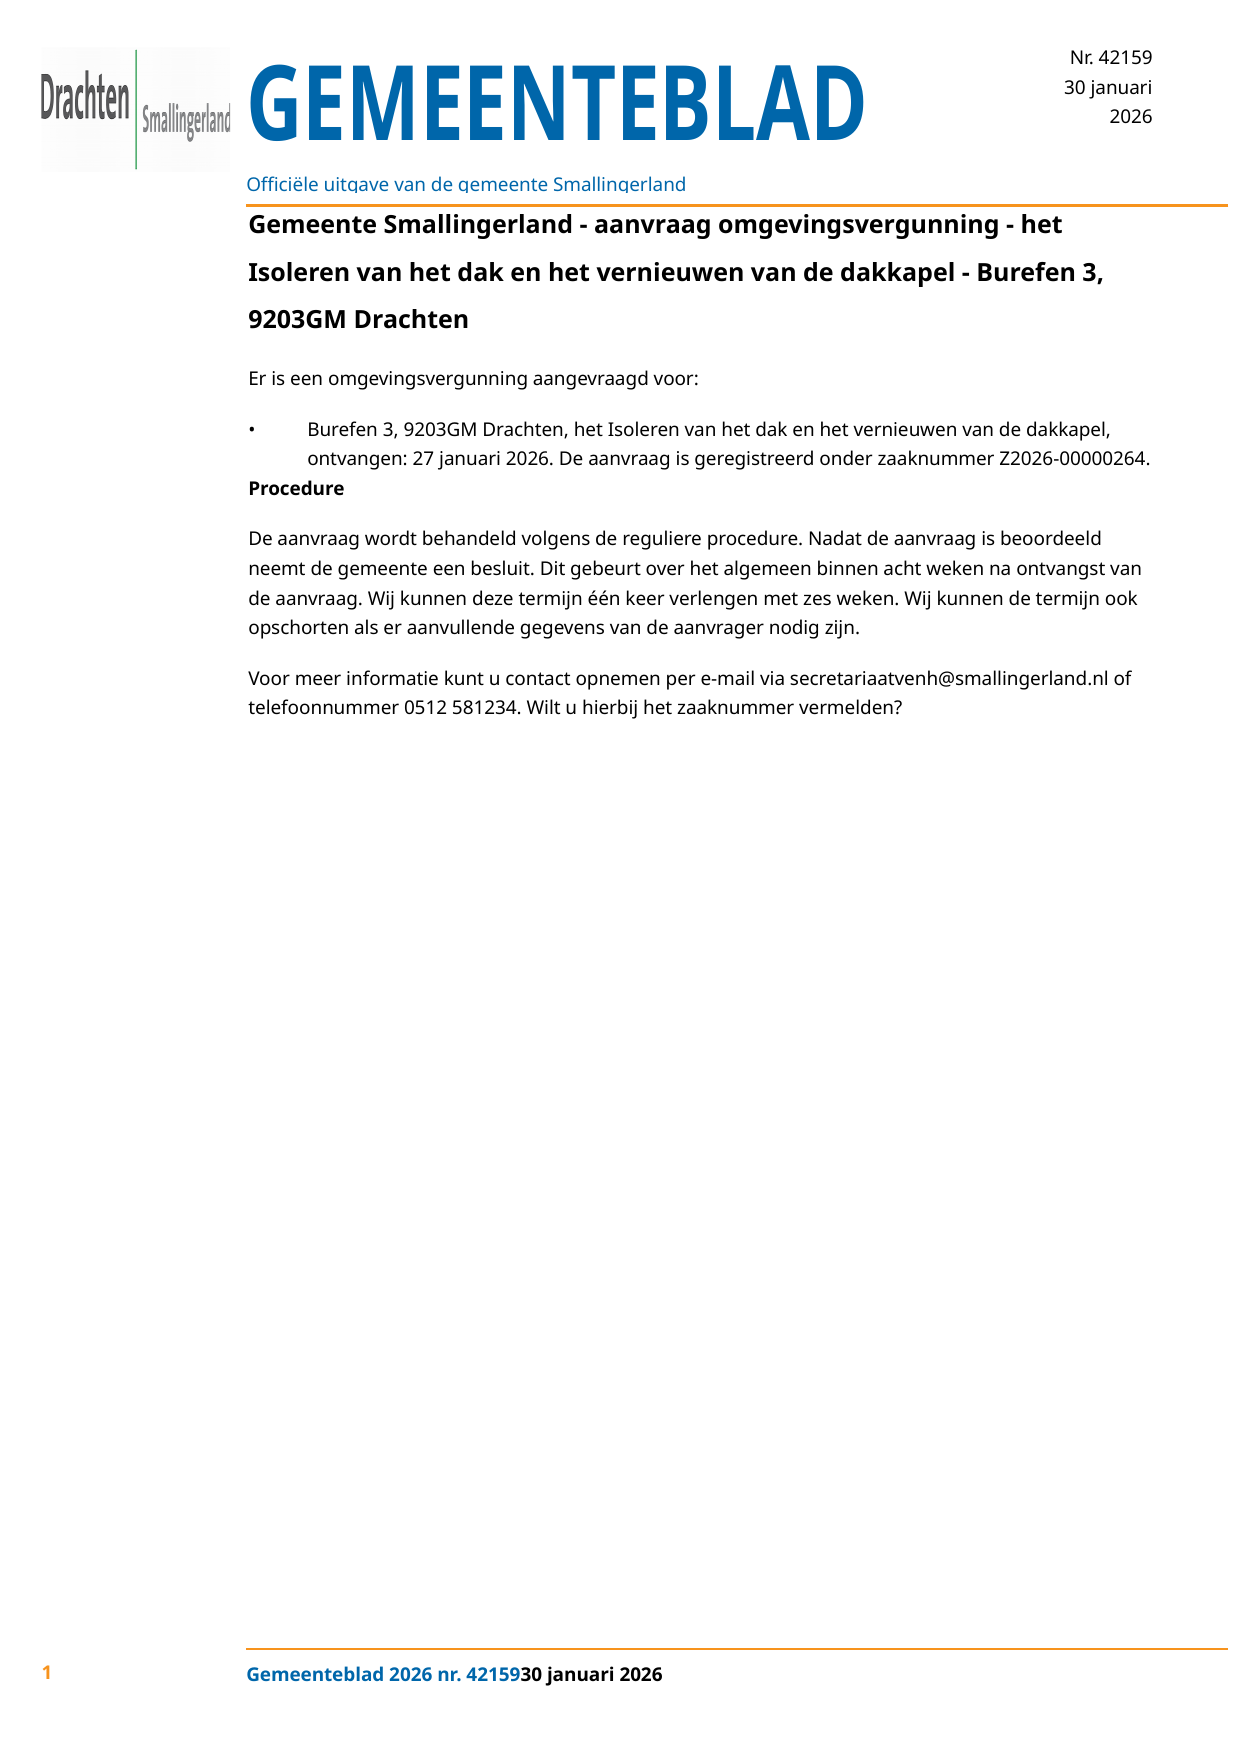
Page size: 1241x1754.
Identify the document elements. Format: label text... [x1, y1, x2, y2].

text Procedure [248, 475, 1152, 501]
text Er is een omgevingsvergunning aangevraagd voor: [248, 366, 1152, 391]
text Gemeente Smallingerland - aanvraag omgevingsvergunning - het Isoleren van het dak en het vernieuwen van de dakkapel - Burefen 3, 9203GM Drachten [248, 207, 1152, 336]
list Burefen 3, 9203GM Drachten, het Isoleren van het dak en het vernieuwen van de dakkapel, ontvangen: 27 januari 2026. De aanvraag is geregistreerd onder zaaknummer Z2026-00000264. [248, 416, 1152, 471]
text Voor meer informatie kunt u contact opnemen per e-mail via secretariaatvenh@smallingerland.nl of telefoonnummer 0512 581234. Wilt u hierbij het zaaknummer vermelden? [248, 665, 1152, 720]
text De aanvraag wordt behandeld volgens de reguliere procedure. Nadat de aanvraag is beoordeeld neemt de gemeente een besluit. Dit gebeurt over het algemeen binnen acht weken na ontvangst van de aanvraag. Wij kunnen deze termijn één keer verlengen met zes weken. Wij kunnen de termijn ook opschorten als er aanvullende gegevens van de aanvrager nodig zijn. [248, 526, 1152, 640]
picture [41, 47, 231, 172]
